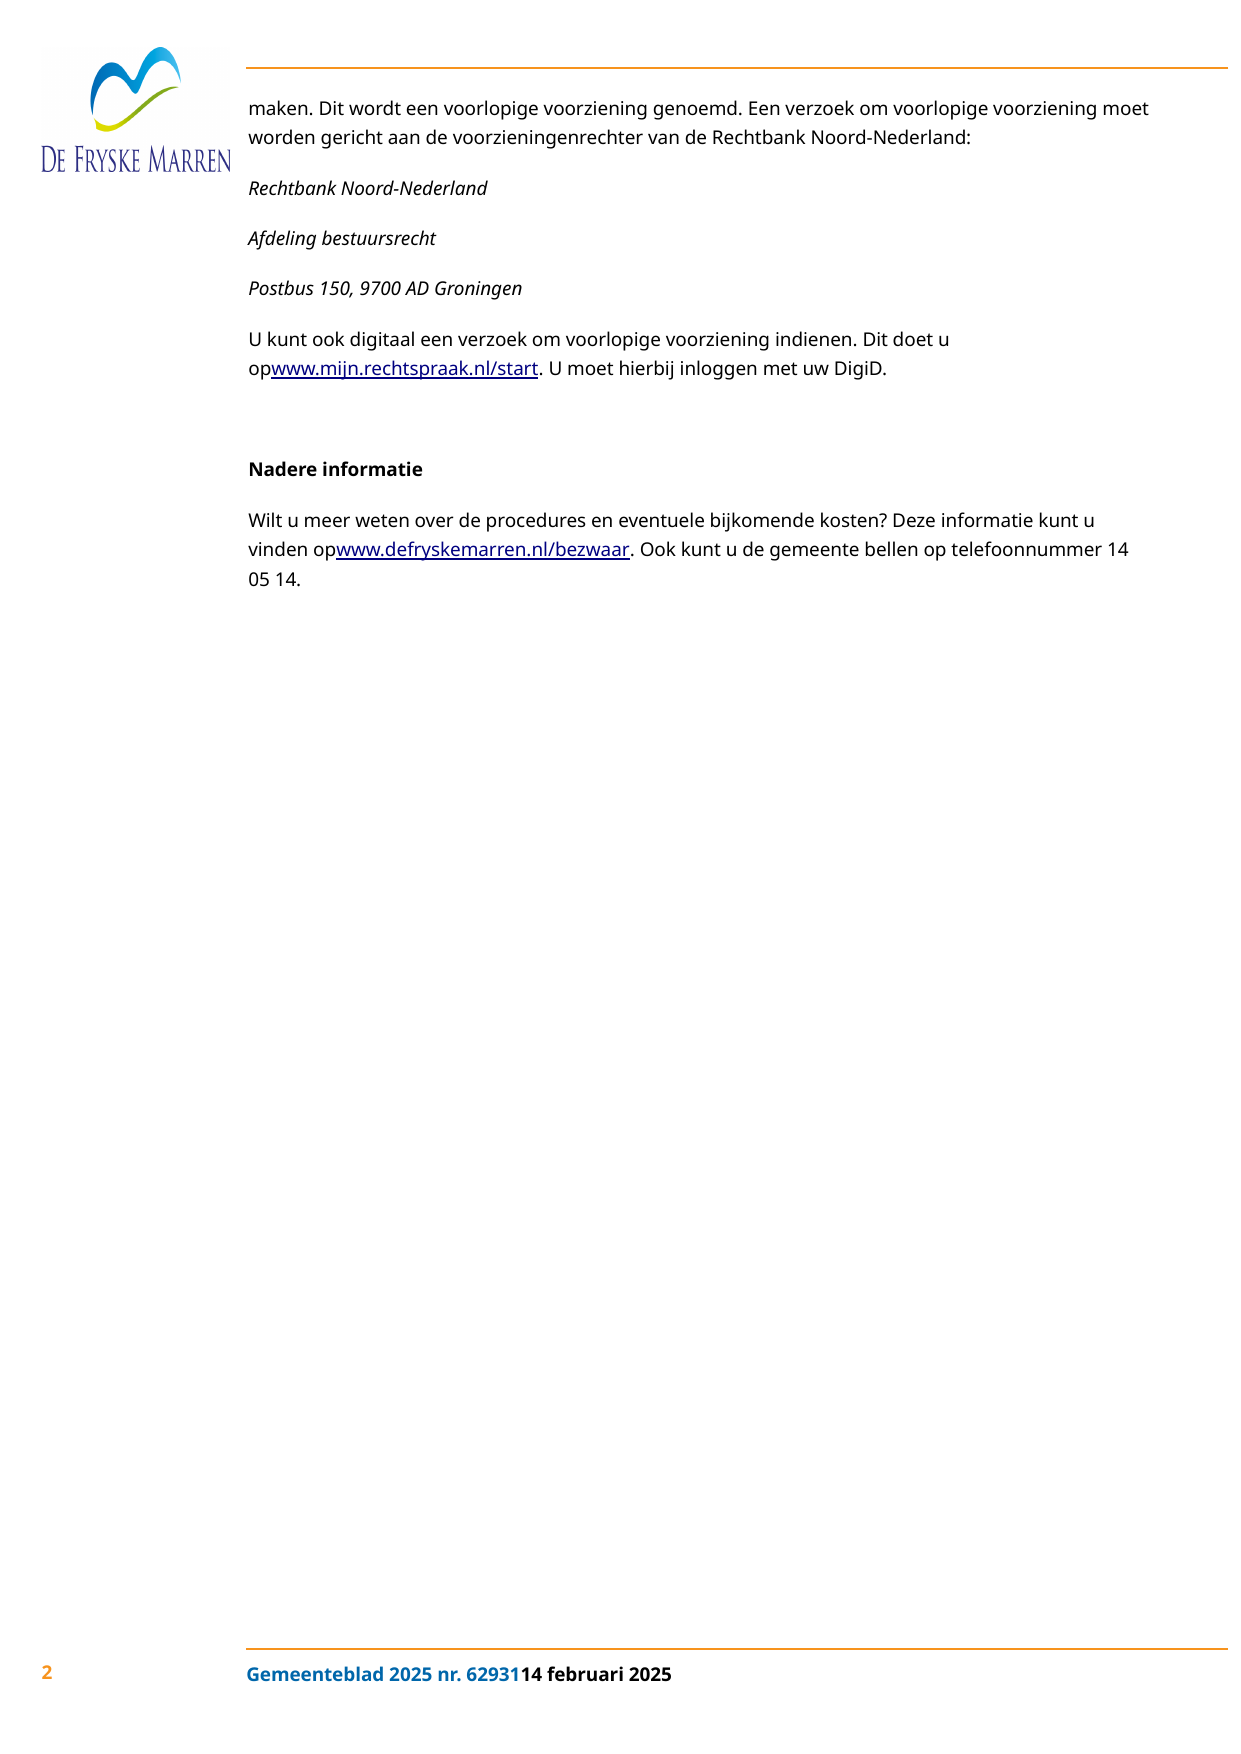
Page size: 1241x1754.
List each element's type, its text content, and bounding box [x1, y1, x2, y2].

text Afdeling bestuursrecht [248, 225, 1152, 251]
text Postbus 150, 9700 AD Groningen [248, 276, 1152, 301]
text Wilt u meer weten over de procedures en eventuele bijkomende kosten? Deze informatie kunt u vinden opwww.defryskemarren.nl/bezwaar. Ook kunt u de gemeente bellen op telefoonnummer 14 05 14. [248, 507, 1152, 592]
text maken. Dit wordt een voorlopige voorziening genoemd. Een verzoek om voorlopige voorziening moet worden gericht aan de voorzieningenrechter van de Rechtbank Noord-Nederland: [248, 95, 1152, 150]
text U kunt ook digitaal een verzoek om voorlopige voorziening indienen. Dit doet u opwww.mijn.rechtspraak.nl/start. U moet hierbij inloggen met uw DigiD. [248, 326, 1152, 381]
picture [41, 47, 231, 172]
text Nadere informatie [248, 456, 1152, 482]
text Rechtbank Noord-Nederland [248, 175, 1152, 201]
